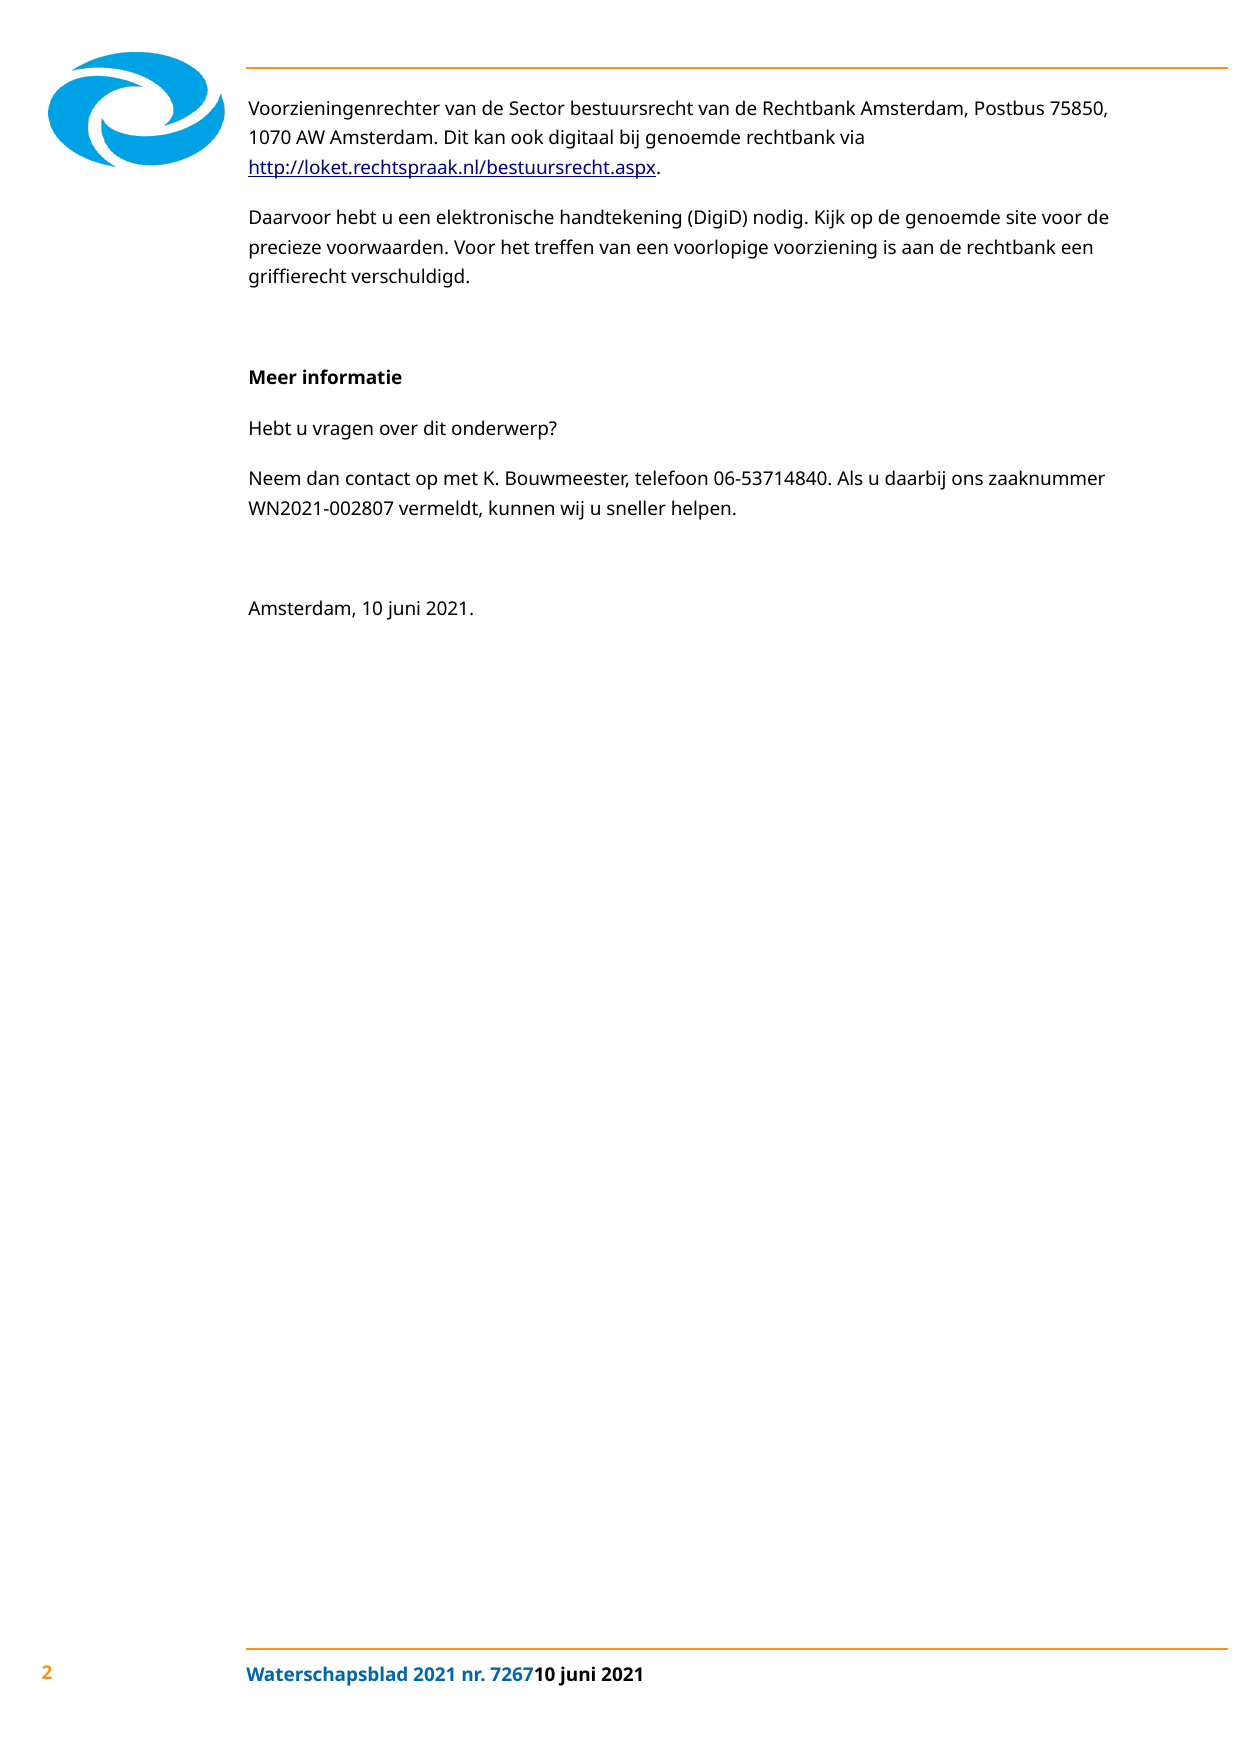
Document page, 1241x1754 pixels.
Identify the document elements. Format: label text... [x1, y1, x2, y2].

text Hebt u vragen over dit onderwerp? [248, 415, 1152, 441]
text Meer informatie [248, 364, 1152, 390]
text Amsterdam, 10 juni 2021. [248, 596, 1152, 621]
text Daarvoor hebt u een elektronische handtekening (DigiD) nodig. Kijk op de genoemde site voor de precieze voorwaarden. Voor het treffen van een voorlopige voorziening is aan de rechtbank een griffierecht verschuldigd. [248, 204, 1152, 289]
text Neem dan contact op met K. Bouwmeester, telefoon 06-53714840. Als u daarbij ons zaaknummer WN2021-002807 vermeldt, kunnen wij u sneller helpen. [248, 465, 1152, 521]
picture [41, 47, 231, 172]
text Voorzieningenrechter van de Sector bestuursrecht van de Rechtbank Amsterdam, Postbus 75850, 1070 AW Amsterdam. Dit kan ook digitaal bij genoemde rechtbank via http://loket.rechtspraak.nl/bestuursrecht.aspx. [248, 95, 1152, 180]
